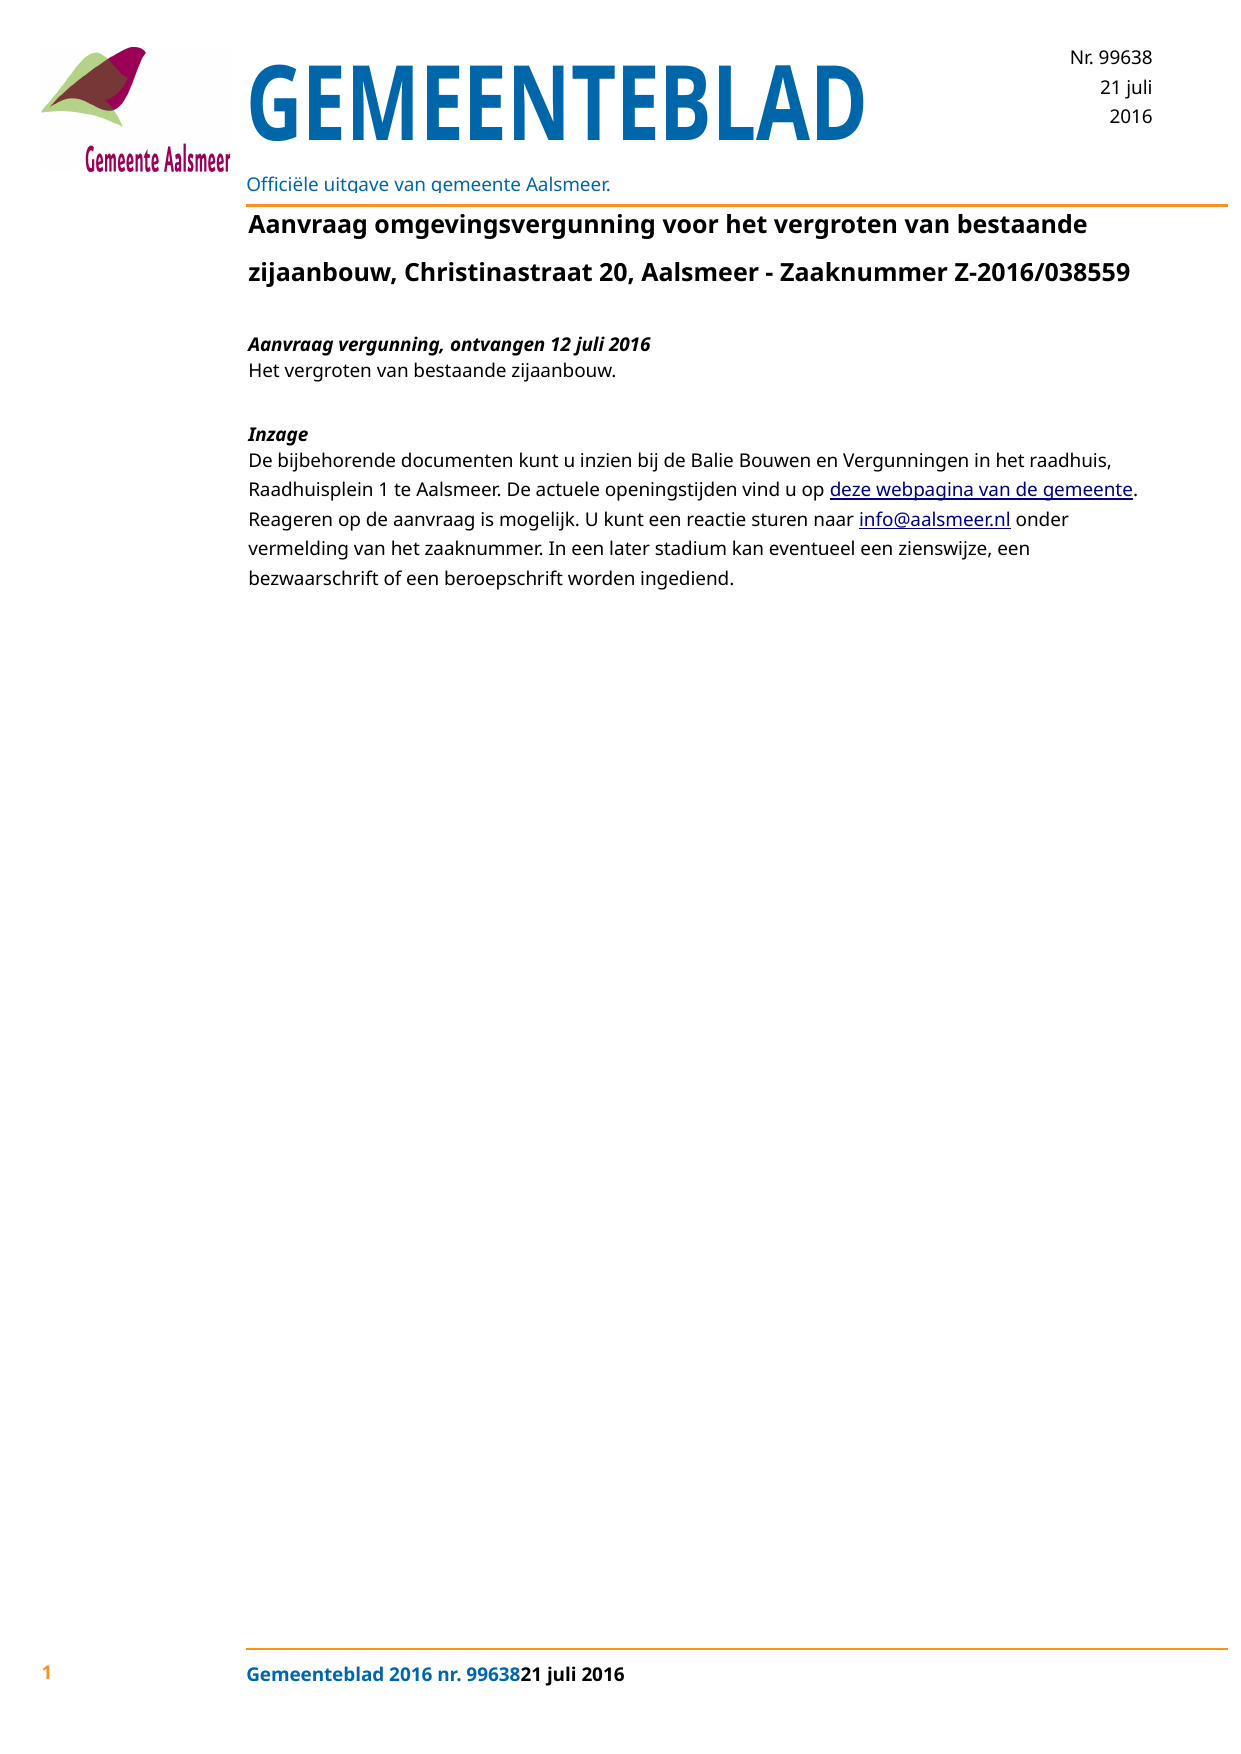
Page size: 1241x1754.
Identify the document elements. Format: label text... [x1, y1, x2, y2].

text Inzage [248, 421, 1152, 447]
text De bijbehorende documenten kunt u inzien bij de Balie Bouwen en Vergunningen in het raadhuis, Raadhuisplein 1 te Aalsmeer. De actuele openingstijden vind u op deze webpagina van de gemeente. Reageren op de aanvraag is mogelijk. U kunt een reactie sturen naar info@aalsmeer.nl onder vermelding van het zaaknummer. In een later stadium kan eventueel een zienswijze, een bezwaarschrift of een beroepschrift worden ingediend. [248, 447, 1152, 591]
text Aanvraag omgevingsvergunning voor het vergroten van bestaande zijaanbouw, Christinastraat 20, Aalsmeer - Zaaknummer Z-2016/038559 [248, 207, 1152, 288]
text Het vergroten van bestaande zijaanbouw. [248, 357, 1152, 383]
text ​ [248, 616, 1152, 641]
picture [41, 47, 231, 172]
text Aanvraag vergunning, ontvangen 12 juli 2016 [248, 331, 1152, 357]
